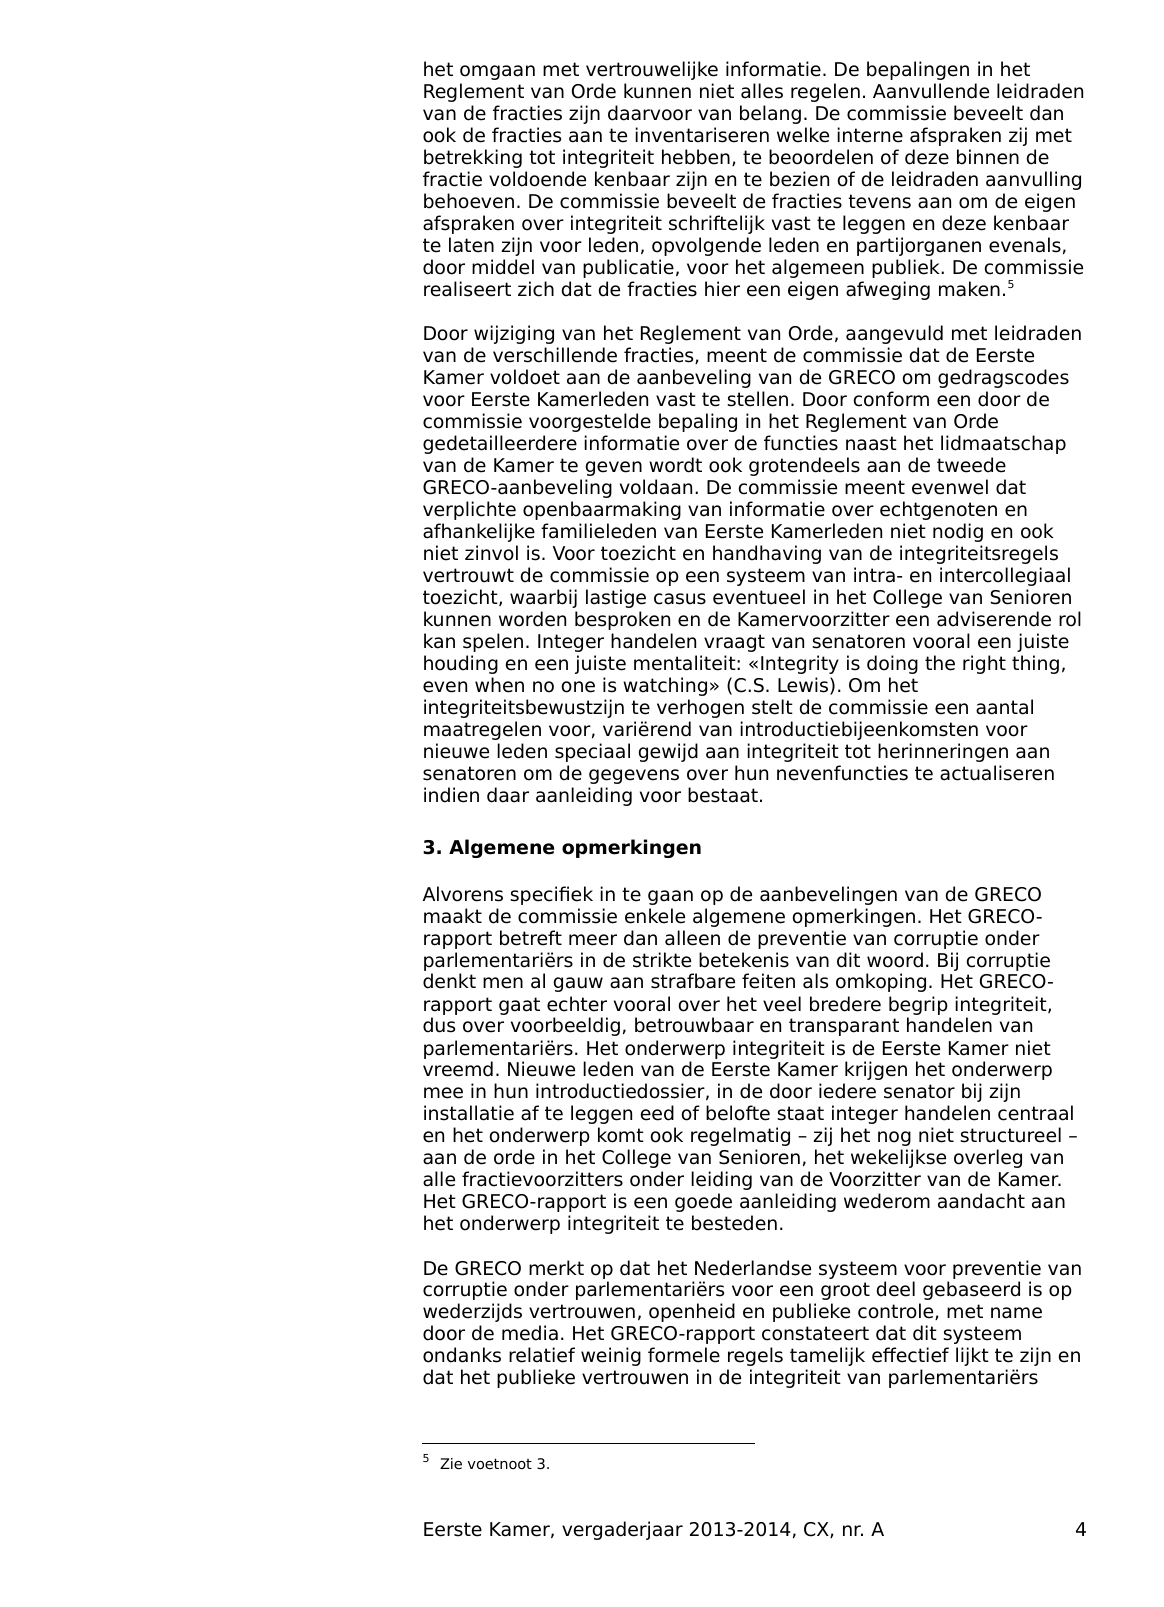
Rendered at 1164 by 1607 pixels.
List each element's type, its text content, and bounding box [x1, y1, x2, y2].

text het omgaan met vertrouwelijke informatie. De bepalingen in het Reglement van Orde kunnen niet alles regelen. Aanvullende leidraden van de fracties zijn daarvoor van belang. De commissie beveelt dan ook de fracties aan te inventariseren welke interne afspraken zij met betrekking tot integriteit hebben, te beoordelen of deze binnen de fractie voldoende kenbaar zijn en te bezien of de leidraden aanvulling behoeven. De commissie beveelt de fracties tevens aan om de eigen afspraken over integriteit schriftelijk vast te leggen en deze kenbaar te laten zijn voor leden, opvolgende leden en partijorganen evenals, door middel van publicatie, voor het algemeen publiek. De commissie realiseert zich dat de fracties hier een eigen afweging maken. [422, 59, 1087, 301]
text Zie voetnoot 3. [422, 1452, 1087, 1474]
text De GRECO merkt op dat het Nederlandse systeem voor preventie van corruptie onder parlementariërs voor een groot deel gebaseerd is op wederzijds vertrouwen, openheid en publieke controle, met name door de media. Het GRECO-rapport constateert dat dit systeem ondanks relatief weinig formele regels tamelijk effectief lijkt te zijn en dat het publieke vertrouwen in de integriteit van parlementariërs [422, 1257, 1087, 1389]
text Door wijziging van het Reglement van Orde, aangevuld met leidraden van de verschillende fracties, meent de commissie dat de Eerste Kamer voldoet aan de aanbeveling van de GRECO om gedragscodes voor Eerste Kamerleden vast te stellen. Door conform een door de commissie voorgestelde bepaling in het Reglement van Orde gedetailleerdere informatie over de functies naast het lidmaatschap van de Kamer te geven wordt ook grotendeels aan de tweede GRECO-aanbeveling voldaan. De commissie meent evenwel dat verplichte openbaarmaking van informatie over echtgenoten en afhankelijke familieleden van Eerste Kamerleden niet nodig en ook niet zinvol is. Voor toezicht en handhaving van de integriteitsregels vertrouwt de commissie op een systeem van intra- en intercollegiaal toezicht, waarbij lastige casus eventueel in het College van Senioren kunnen worden besproken en de Kamervoorzitter een adviserende rol kan spelen. Integer handelen vraagt van senatoren vooral een juiste houding en een juiste mentaliteit: «Integrity is doing the right thing, even when no one is watching» (C.S. Lewis). Om het integriteitsbewustzijn te verhogen stelt de commissie een aantal maatregelen voor, variërend van introductiebijeenkomsten voor nieuwe leden speciaal gewijd aan integriteit tot herinneringen aan senatoren om de gegevens over hun nevenfuncties te actualiseren indien daar aanleiding voor bestaat. [422, 323, 1087, 807]
text Alvorens specifiek in te gaan op de aanbevelingen van de GRECO maakt de commissie enkele algemene opmerkingen. Het GRECO-rapport betreft meer dan alleen de preventie van corruptie onder parlementariërs in de strikte betekenis van dit woord. Bij corruptie denkt men al gauw aan strafbare feiten als omkoping. Het GRECO-rapport gaat echter vooral over het veel bredere begrip integriteit, dus over voorbeeldig, betrouwbaar en transparant handelen van parlementariërs. Het onderwerp integriteit is de Eerste Kamer niet vreemd. Nieuwe leden van de Eerste Kamer krijgen het onderwerp mee in hun introductiedossier, in de door iedere senator bij zijn installatie af te leggen eed of belofte staat integer handelen centraal en het onderwerp komt ook regelmatig – zij het nog niet structureel – aan de orde in het College van Senioren, het wekelijkse overleg van alle fractievoorzitters onder leiding van de Voorzitter van de Kamer. Het GRECO-rapport is een goede aanleiding wederom aandacht aan het onderwerp integriteit te besteden. [422, 883, 1087, 1235]
subtitle 3. Algemene opmerkingen [422, 837, 1087, 858]
